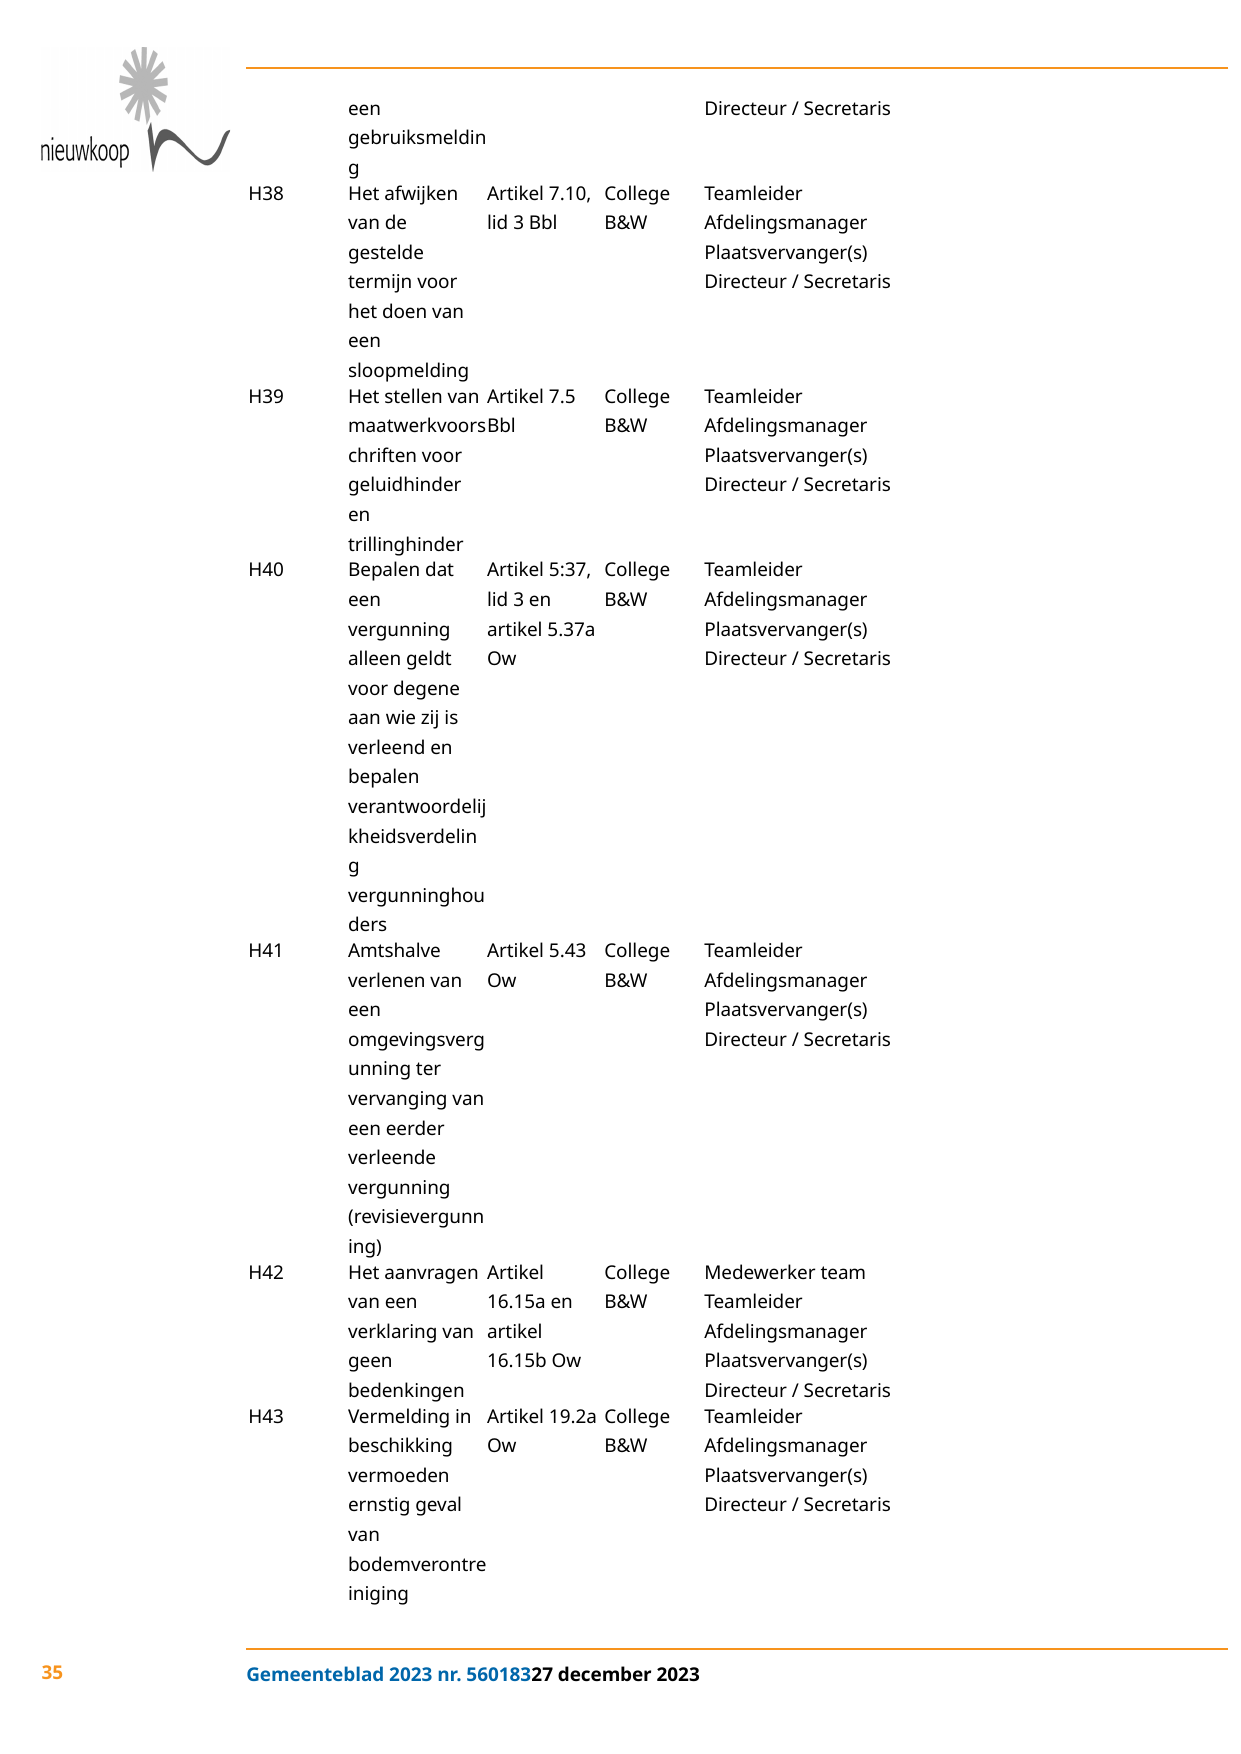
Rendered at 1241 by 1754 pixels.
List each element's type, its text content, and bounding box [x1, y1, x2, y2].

table_cell H42 [248, 1259, 348, 1403]
table_cell [939, 180, 1039, 383]
table_cell [939, 95, 1039, 180]
table_cell Het aanvragen van een verklaring van geen bedenkingen [348, 1259, 487, 1403]
table_cell H38 [248, 180, 348, 383]
table_cell Artikel 19.2a Ow [487, 1403, 604, 1606]
picture [41, 47, 231, 172]
table_cell College B&W [604, 557, 704, 937]
table_cell Teamleider Afdelingsmanager Plaatsvervanger(s) Directeur / Secretaris [704, 557, 939, 937]
table_cell College B&W [604, 1403, 704, 1606]
table_cell [939, 1403, 1039, 1606]
table_cell [1039, 1259, 1152, 1403]
table_cell Teamleider Afdelingsmanager Plaatsvervanger(s) Directeur / Secretaris [704, 937, 939, 1259]
table_cell [939, 1259, 1039, 1403]
table_cell [1039, 383, 1152, 557]
table_cell [1039, 180, 1152, 383]
table_cell Amtshalve verlenen van een omgevingsvergunning ter vervanging van een eerder verleende vergunning (revisievergunning) [348, 937, 487, 1259]
table_cell H43 [248, 1403, 348, 1606]
table_cell H39 [248, 383, 348, 557]
table_cell H40 [248, 557, 348, 937]
table_cell [1039, 1403, 1152, 1606]
table_cell [248, 95, 348, 180]
table_cell [939, 937, 1039, 1259]
table_cell College B&W [604, 383, 704, 557]
table_cell [1039, 95, 1152, 180]
table_cell H41 [248, 937, 348, 1259]
table_cell Directeur / Secretaris [704, 95, 939, 180]
table_cell Artikel 5.43 Ow [487, 937, 604, 1259]
table_cell Teamleider Afdelingsmanager Plaatsvervanger(s) Directeur / Secretaris [704, 180, 939, 383]
table_cell [1039, 557, 1152, 937]
table_cell [939, 557, 1039, 937]
table_cell een gebruiksmelding [348, 95, 487, 180]
table_cell Artikel 16.15a en artikel 16.15b Ow [487, 1259, 604, 1403]
table_cell College B&W [604, 1259, 704, 1403]
table_cell Medewerker team Teamleider Afdelingsmanager Plaatsvervanger(s) Directeur / Secretaris [704, 1259, 939, 1403]
table_cell [939, 383, 1039, 557]
table_cell Het stellen van maatwerkvoorschriften voor geluidhinder en trillinghinder [348, 383, 487, 557]
table_cell College B&W [604, 180, 704, 383]
table_cell Vermelding in beschikking vermoeden ernstig geval van bodemverontreiniging [348, 1403, 487, 1606]
table_cell Teamleider Afdelingsmanager Plaatsvervanger(s) Directeur / Secretaris [704, 383, 939, 557]
table_cell [487, 95, 604, 180]
table_cell Artikel 5:37, lid 3 en artikel 5.37a Ow [487, 557, 604, 937]
table_cell Artikel 7.10, lid 3 Bbl [487, 180, 604, 383]
table_cell Teamleider Afdelingsmanager Plaatsvervanger(s) Directeur / Secretaris [704, 1403, 939, 1606]
table_cell Artikel 7.5 Bbl [487, 383, 604, 557]
table_cell Het afwijken van de gestelde termijn voor het doen van een sloopmelding [348, 180, 487, 383]
table_cell [604, 95, 704, 180]
table_cell Bepalen dat een vergunning alleen geldt voor degene aan wie zij is verleend en bepalen verantwoordelijkheidsverdeling vergunninghouders [348, 557, 487, 937]
table_cell [1039, 937, 1152, 1259]
table_cell College B&W [604, 937, 704, 1259]
